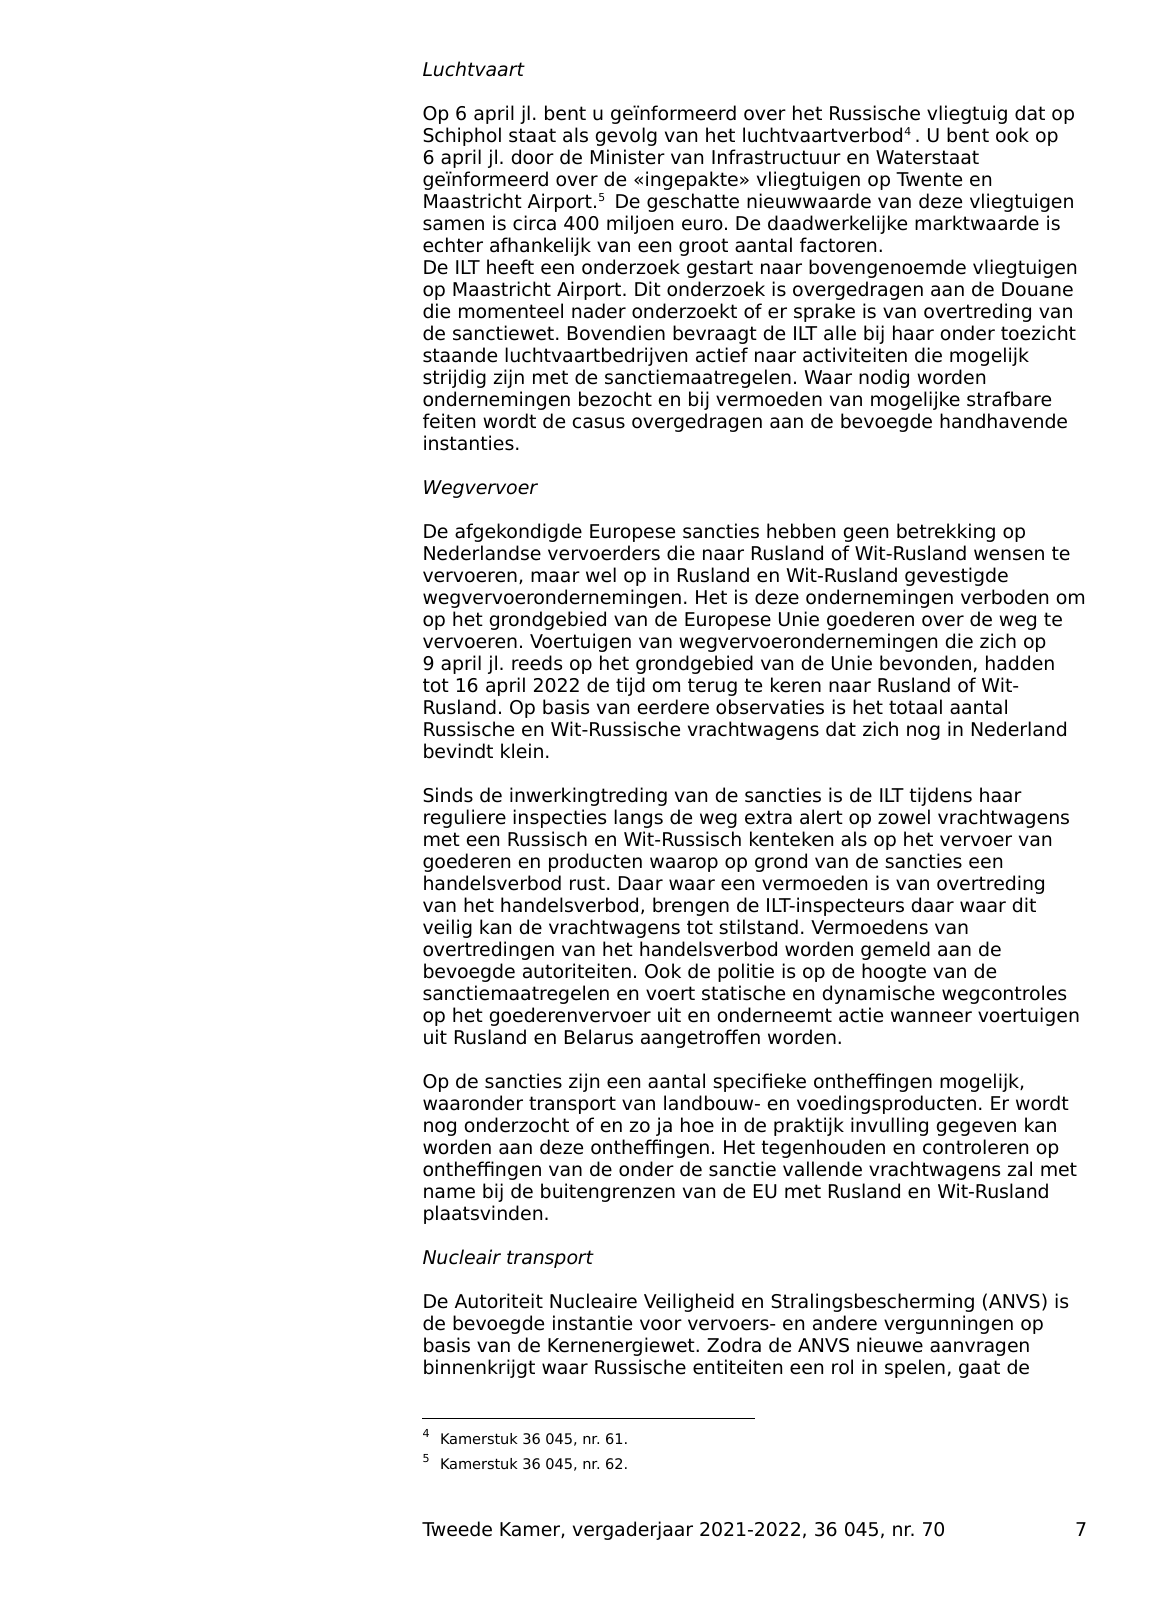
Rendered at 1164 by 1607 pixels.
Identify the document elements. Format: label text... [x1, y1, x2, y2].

text Op de sancties zijn een aantal specifieke ontheffingen mogelijk, waaronder transport van landbouw- en voedingsproducten. Er wordt nog onderzocht of en zo ja hoe in de praktijk invulling gegeven kan worden aan deze ontheffingen. Het tegenhouden en controleren op ontheffingen van de onder de sanctie vallende vrachtwagens zal met name bij de buitengrenzen van de EU met Rusland en Wit-Rusland plaatsvinden. [422, 1071, 1087, 1225]
text De Autoriteit Nucleaire Veiligheid en Stralingsbescherming (ANVS) is de bevoegde instantie voor vervoers- en andere vergunningen op basis van de Kernenergiewet. Zodra de ANVS nieuwe aanvragen binnenkrijgt waar Russische entiteiten een rol in spelen, gaat de [422, 1291, 1087, 1379]
subtitle Wegvervoer [422, 477, 1087, 499]
subtitle Nucleair transport [422, 1247, 1087, 1269]
subtitle Luchtvaart [422, 59, 1087, 81]
text Kamerstuk 36 045, nr. 62. [422, 1452, 1087, 1474]
text De afgekondigde Europese sancties hebben geen betrekking op Nederlandse vervoerders die naar Rusland of Wit-Rusland wensen te vervoeren, maar wel op in Rusland en Wit-Rusland gevestigde wegvervoerondernemingen. Het is deze ondernemingen verboden om op het grondgebied van de Europese Unie goederen over de weg te vervoeren. Voertuigen van wegvervoerondernemingen die zich op 9 april jl. reeds op het grondgebied van de Unie bevonden, hadden tot 16 april 2022 de tijd om terug te keren naar Rusland of Wit-Rusland. Op basis van eerdere observaties is het totaal aantal Russische en Wit-Russische vrachtwagens dat zich nog in Nederland bevindt klein. [422, 521, 1087, 763]
text De ILT heeft een onderzoek gestart naar bovengenoemde vliegtuigen op Maastricht Airport. Dit onderzoek is overgedragen aan de Douane die momenteel nader onderzoekt of er sprake is van overtreding van de sanctiewet. Bovendien bevraagt de ILT alle bij haar onder toezicht staande luchtvaartbedrijven actief naar activiteiten die mogelijk strijdig zijn met de sanctiemaatregelen. Waar nodig worden ondernemingen bezocht en bij vermoeden van mogelijke strafbare feiten wordt de casus overgedragen aan de bevoegde handhavende instanties. [422, 257, 1087, 455]
text Sinds de inwerkingtreding van de sancties is de ILT tijdens haar reguliere inspecties langs de weg extra alert op zowel vrachtwagens met een Russisch en Wit-Russisch kenteken als op het vervoer van goederen en producten waarop op grond van de sancties een handelsverbod rust. Daar waar een vermoeden is van overtreding van het handelsverbod, brengen de ILT-inspecteurs daar waar dit veilig kan de vrachtwagens tot stilstand. Vermoedens van overtredingen van het handelsverbod worden gemeld aan de bevoegde autoriteiten. Ook de politie is op de hoogte van de sanctiemaatregelen en voert statische en dynamische wegcontroles op het goederenvervoer uit en onderneemt actie wanneer voertuigen uit Rusland en Belarus aangetroffen worden. [422, 785, 1087, 1049]
text Kamerstuk 36 045, nr. 61. [422, 1427, 1087, 1449]
text Op 6 april jl. bent u geïnformeerd over het Russische vliegtuig dat op Schiphol staat als gevolg van het luchtvaartverbod. U bent ook op 6 april jl. door de Minister van Infrastructuur en Waterstaat geïnformeerd over de «ingepakte» vliegtuigen op Twente en Maastricht Airport. De geschatte nieuwwaarde van deze vliegtuigen samen is circa 400 miljoen euro. De daadwerkelijke marktwaarde is echter afhankelijk van een groot aantal factoren. [422, 103, 1087, 257]
